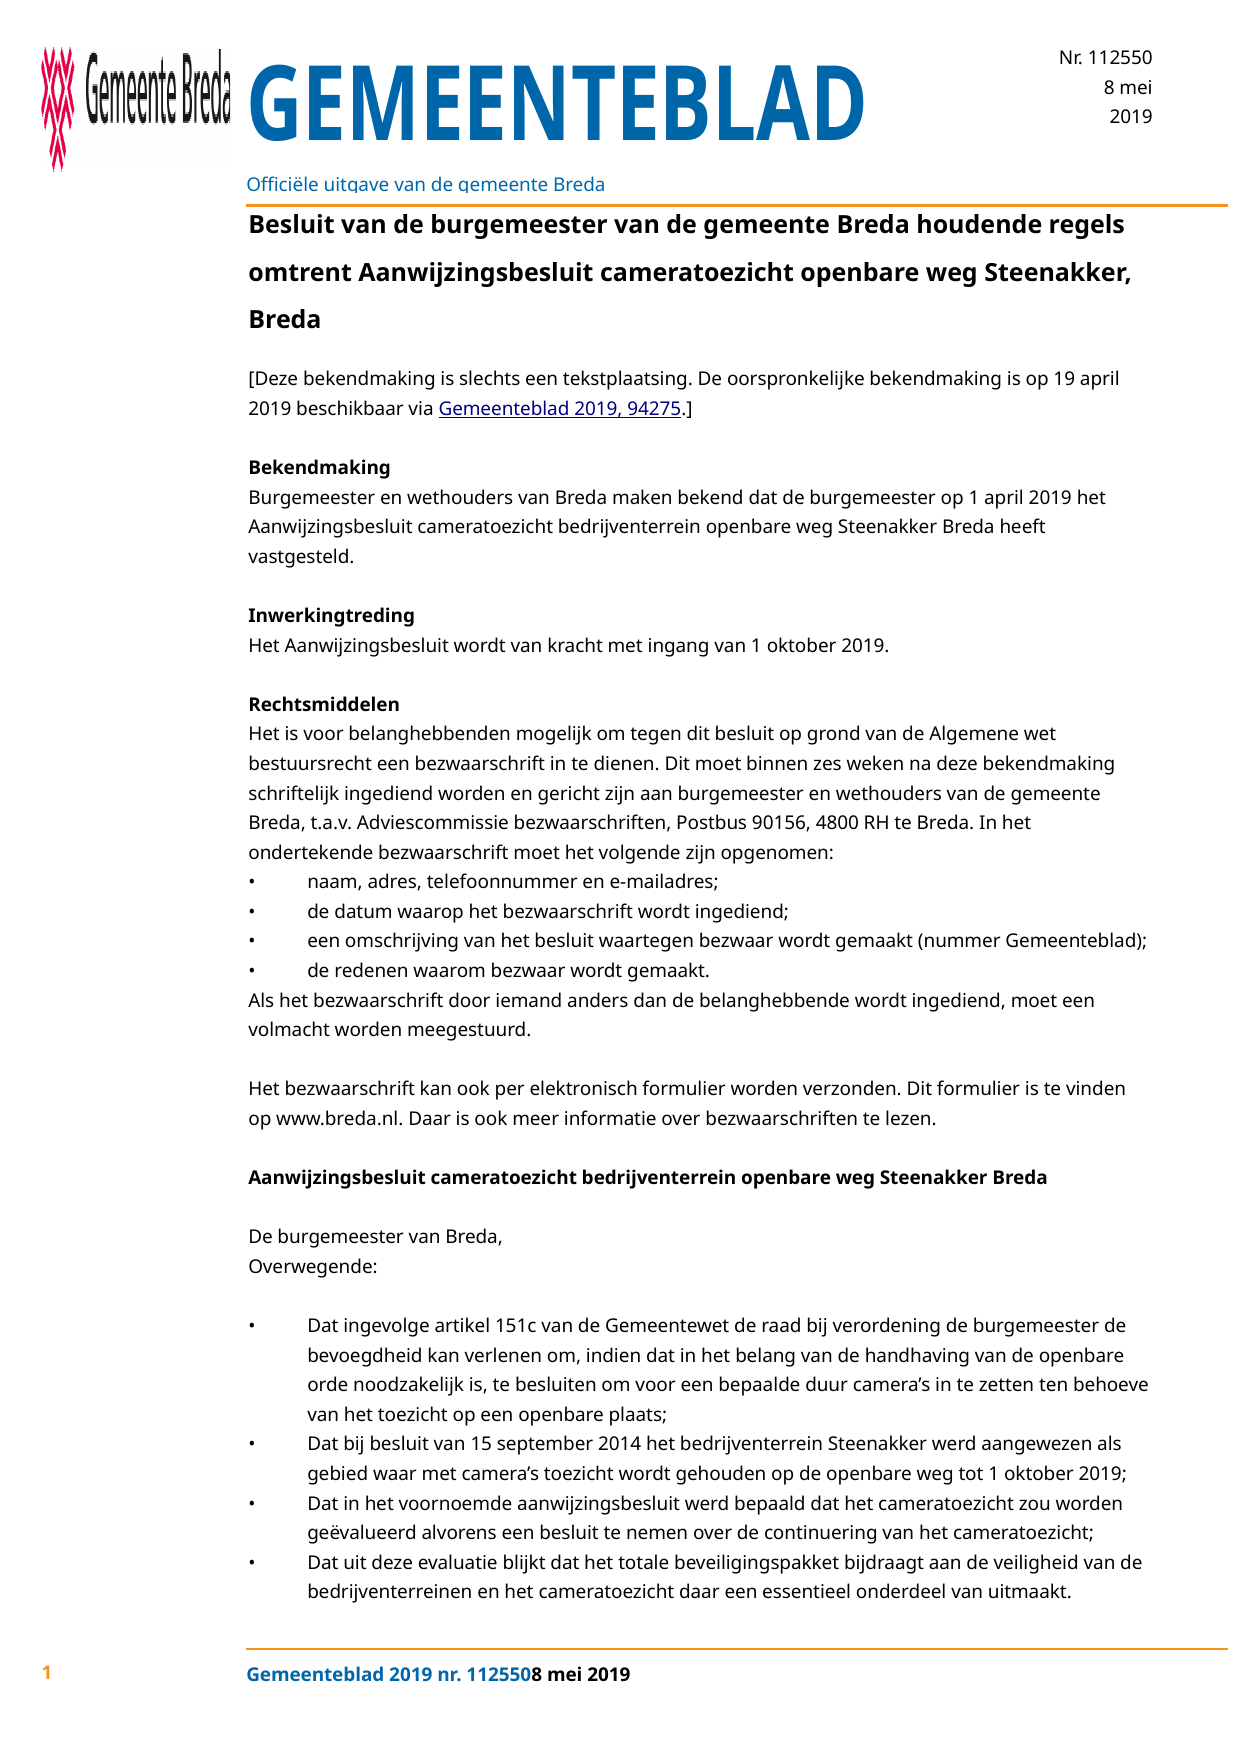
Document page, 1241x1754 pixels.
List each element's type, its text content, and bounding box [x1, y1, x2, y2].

text Als het bezwaarschrift door iemand anders dan de belanghebbende wordt ingediend, moet een volmacht worden meegestuurd. [248, 987, 1152, 1042]
text Het is voor belanghebbenden mogelijk om tegen dit besluit op grond van de Algemene wet bestuursrecht een bezwaarschrift in te dienen. Dit moet binnen zes weken na deze bekendmaking schriftelijk ingediend worden en gericht zijn aan burgemeester en wethouders van de gemeente Breda, t.a.v. Adviescommissie bezwaarschriften, Postbus 90156, 4800 RH te Breda. In het ondertekende bezwaarschrift moet het volgende zijn opgenomen: [248, 721, 1152, 864]
list Dat in het voornoemde aanwijzingsbesluit werd bepaald dat het cameratoezicht zou worden geëvalueerd alvorens een besluit te nemen over de continuering van het cameratoezicht; [248, 1490, 1152, 1545]
text Rechtsmiddelen [248, 691, 1152, 717]
text Inwerkingtreding [248, 602, 1152, 628]
text Overwegende: [248, 1253, 1152, 1279]
text Burgemeester en wethouders van Breda maken bekend dat de burgemeester op 1 april 2019 het Aanwijzingsbesluit cameratoezicht bedrijventerrein openbare weg Steenakker Breda heeft vastgesteld. [248, 484, 1152, 569]
text Het Aanwijzingsbesluit wordt van kracht met ingang van 1 oktober 2019. [248, 632, 1152, 657]
list een omschrijving van het besluit waartegen bezwaar wordt gemaakt (nummer Gemeenteblad); [248, 928, 1152, 953]
text Aanwijzingsbesluit cameratoezicht bedrijventerrein openbare weg Steenakker Breda [248, 1164, 1152, 1190]
list Dat uit deze evaluatie blijkt dat het totale beveiligingspakket bijdraagt aan de veiligheid van de bedrijventerreinen en het cameratoezicht daar een essentieel onderdeel van uitmaakt. [248, 1549, 1152, 1604]
list Dat ingevolge artikel 151c van de Gemeentewet de raad bij verordening de burgemeester de bevoegdheid kan verlenen om, indien dat in het belang van de handhaving van de openbare orde noodzakelijk is, te besluiten om voor een bepaalde duur camera’s in te zetten ten behoeve van het toezicht op een openbare plaats; [248, 1312, 1152, 1427]
list de datum waarop het bezwaarschrift wordt ingediend; [248, 898, 1152, 924]
text Het bezwaarschrift kan ook per elektronisch formulier worden verzonden. Dit formulier is te vinden op www.breda.nl. Daar is ook meer informatie over bezwaarschriften te lezen. [248, 1076, 1152, 1131]
list Dat bij besluit van 15 september 2014 het bedrijventerrein Steenakker werd aangewezen als gebied waar met camera’s toezicht wordt gehouden op de openbare weg tot 1 oktober 2019; [248, 1431, 1152, 1486]
text [Deze bekendmaking is slechts een tekstplaatsing. De oorspronkelijke bekendmaking is op 19 april 2019 beschikbaar via Gemeenteblad 2019, 94275.] [248, 366, 1152, 421]
list de redenen waarom bezwaar wordt gemaakt. [248, 957, 1152, 983]
text Besluit van de burgemeester van de gemeente Breda houdende regels omtrent Aanwijzingsbesluit cameratoezicht openbare weg Steenakker, Breda [248, 207, 1152, 336]
text Bekendmaking [248, 454, 1152, 480]
text De burgemeester van Breda, [248, 1223, 1152, 1249]
list naam, adres, telefoonnummer en e-mailadres; [248, 868, 1152, 894]
picture [41, 47, 231, 172]
